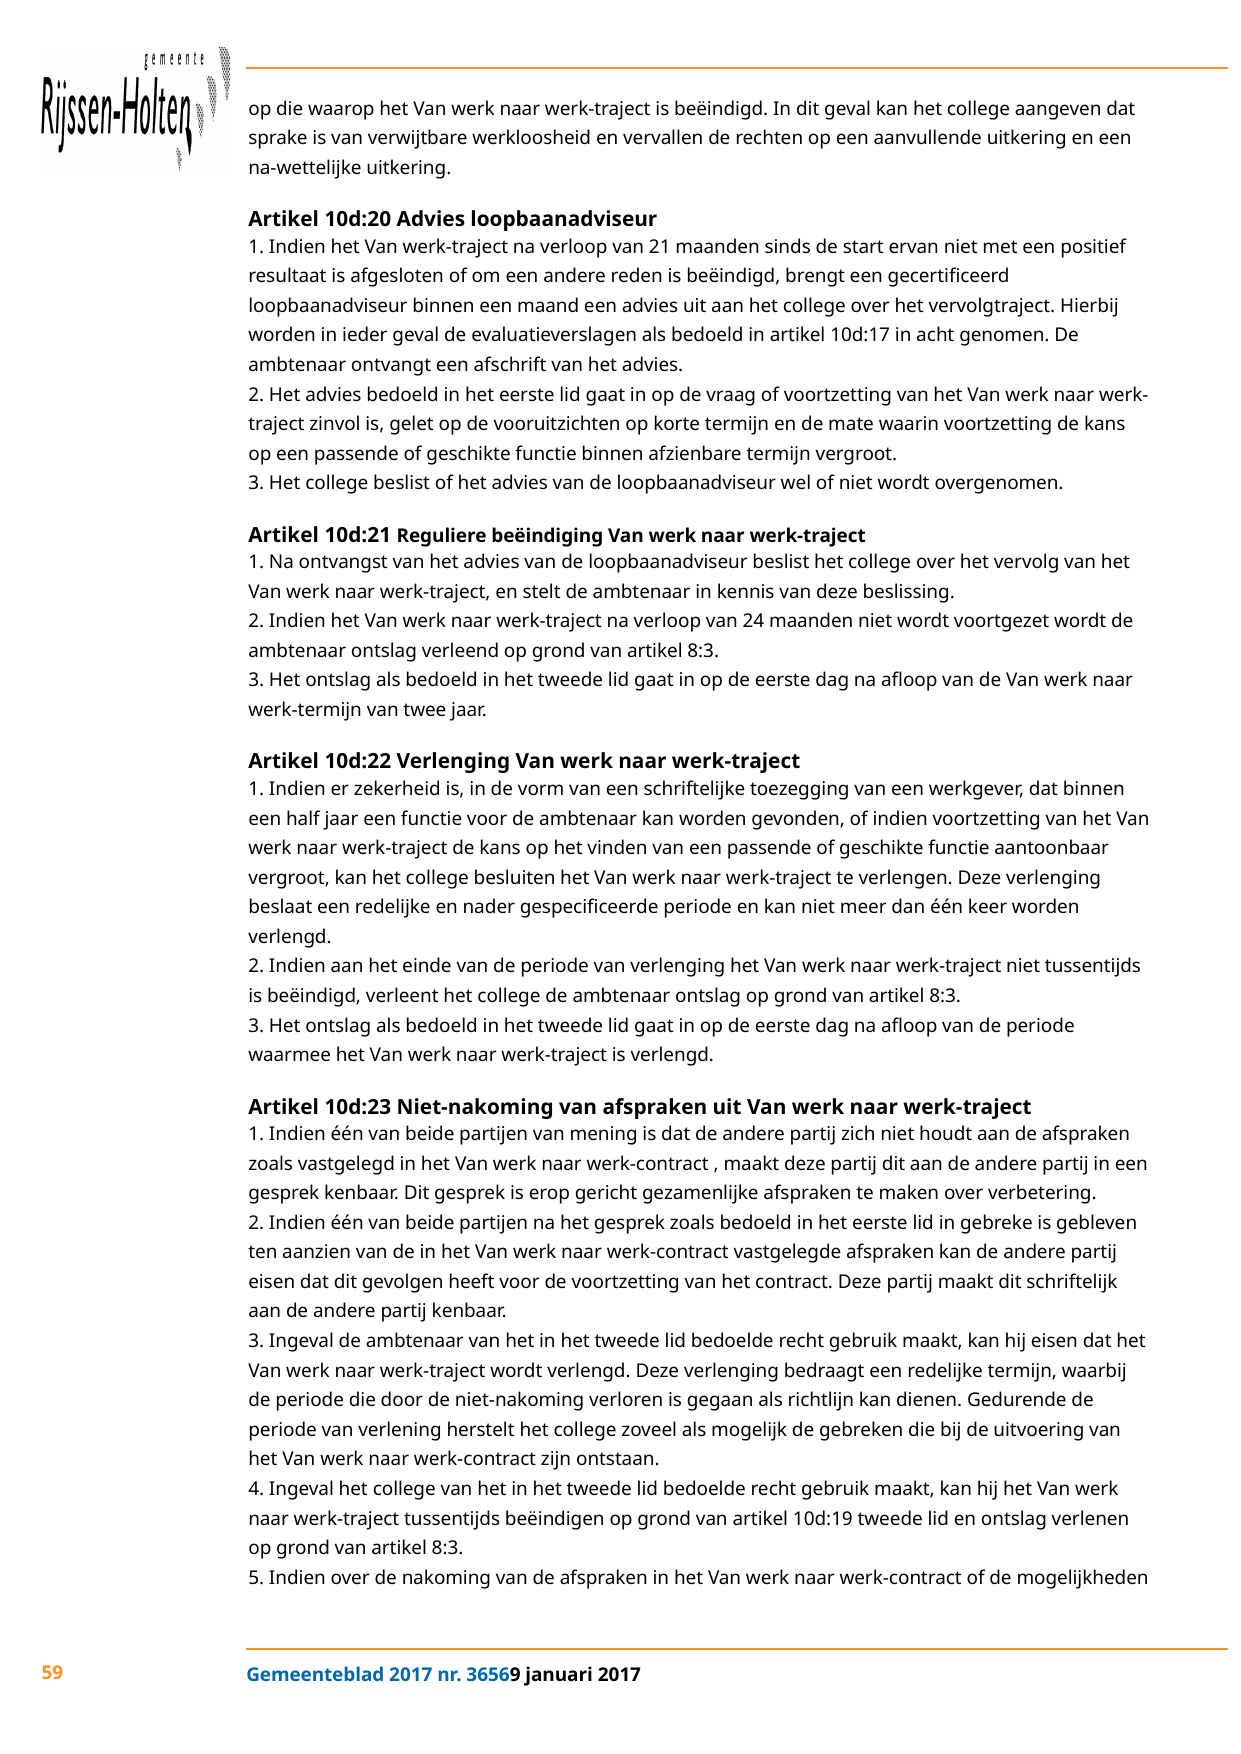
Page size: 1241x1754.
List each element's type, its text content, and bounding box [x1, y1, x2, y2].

picture [41, 47, 231, 172]
text Artikel 10d:23 Niet-nakoming van afspraken uit Van werk naar werk-traject [248, 1092, 1152, 1120]
text 5. Indien over de nakoming van de afspraken in het Van werk naar werk-contract of de mogelijkheden [248, 1564, 1152, 1590]
text 3. Het ontslag als bedoeld in het tweede lid gaat in op de eerste dag na afloop van de periode waarmee het Van werk naar werk-traject is verlengd. [248, 1012, 1152, 1067]
text Artikel 10d:21 Reguliere beëindiging Van werk naar werk-traject [248, 520, 1152, 548]
text 2. Indien aan het einde van de periode van verlenging het Van werk naar werk-traject niet tussentijds is beëindigd, verleent het college de ambtenaar ontslag op grond van artikel 8:3. [248, 953, 1152, 1008]
text 1. Indien één van beide partijen van mening is dat de andere partij zich niet houdt aan de afspraken zoals vastgelegd in het Van werk naar werk-contract , maakt deze partij dit aan de andere partij in een gesprek kenbaar. Dit gesprek is erop gericht gezamenlijke afspraken te maken over verbetering. [248, 1120, 1152, 1205]
text Artikel 10d:22 Verlenging Van werk naar werk-traject [248, 747, 1152, 775]
text 2. Indien één van beide partijen na het gesprek zoals bedoeld in het eerste lid in gebreke is gebleven ten aanzien van de in het Van werk naar werk-contract vastgelegde afspraken kan de andere partij eisen dat dit gevolgen heeft voor de voortzetting van het contract. Deze partij maakt dit schriftelijk aan de andere partij kenbaar. [248, 1209, 1152, 1323]
text op die waarop het Van werk naar werk-traject is beëindigd. In dit geval kan het college aangeven dat sprake is van verwijtbare werkloosheid en vervallen de rechten op een aanvullende uitkering en een na-wettelijke uitkering. [248, 95, 1152, 180]
text 1. Na ontvangst van het advies van de loopbaanadviseur beslist het college over het vervolg van het Van werk naar werk-traject, en stelt de ambtenaar in kennis van deze beslissing. [248, 548, 1152, 604]
text 2. Indien het Van werk naar werk-traject na verloop van 24 maanden niet wordt voortgezet wordt de ambtenaar ontslag verleend op grond van artikel 8:3. [248, 607, 1152, 663]
text Artikel 10d:20 Advies loopbaanadviseur [248, 204, 1152, 233]
text 3. Ingeval de ambtenaar van het in het tweede lid bedoelde recht gebruik maakt, kan hij eisen dat het Van werk naar werk-traject wordt verlengd. Deze verlenging bedraagt een redelijke termijn, waarbij de periode die door de niet-nakoming verloren is gegaan als richtlijn kan dienen. Gedurende de periode van verlening herstelt het college zoveel als mogelijk de gebreken die bij de uitvoering van het Van werk naar werk-contract zijn ontstaan. [248, 1327, 1152, 1471]
text 1. Indien er zekerheid is, in de vorm van een schriftelijke toezegging van een werkgever, dat binnen een half jaar een functie voor de ambtenaar kan worden gevonden, of indien voortzetting van het Van werk naar werk-traject de kans op het vinden van een passende of geschikte functie aantoonbaar vergroot, kan het college besluiten het Van werk naar werk-traject te verlengen. Deze verlenging beslaat een redelijke en nader gespecificeerde periode en kan niet meer dan één keer worden verlengd. [248, 775, 1152, 949]
text 4. Ingeval het college van het in het tweede lid bedoelde recht gebruik maakt, kan hij het Van werk naar werk-traject tussentijds beëindigen op grond van artikel 10d:19 tweede lid en ontslag verlenen op grond van artikel 8:3. [248, 1475, 1152, 1560]
text 1. Indien het Van werk-traject na verloop van 21 maanden sinds de start ervan niet met een positief resultaat is afgesloten of om een andere reden is beëindigd, brengt een gecertificeerd loopbaanadviseur binnen een maand een advies uit aan het college over het vervolgtraject. Hierbij worden in ieder geval de evaluatieverslagen als bedoeld in artikel 10d:17 in acht genomen. De ambtenaar ontvangt een afschrift van het advies. [248, 233, 1152, 377]
text 2. Het advies bedoeld in het eerste lid gaat in op de vraag of voortzetting van het Van werk naar werk-traject zinvol is, gelet op de vooruitzichten op korte termijn en de mate waarin voortzetting de kans op een passende of geschikte functie binnen afzienbare termijn vergroot. [248, 381, 1152, 466]
text 3. Het college beslist of het advies van de loopbaanadviseur wel of niet wordt overgenomen. [248, 469, 1152, 495]
text 3. Het ontslag als bedoeld in het tweede lid gaat in op de eerste dag na afloop van de Van werk naar werk-termijn van twee jaar. [248, 667, 1152, 722]
